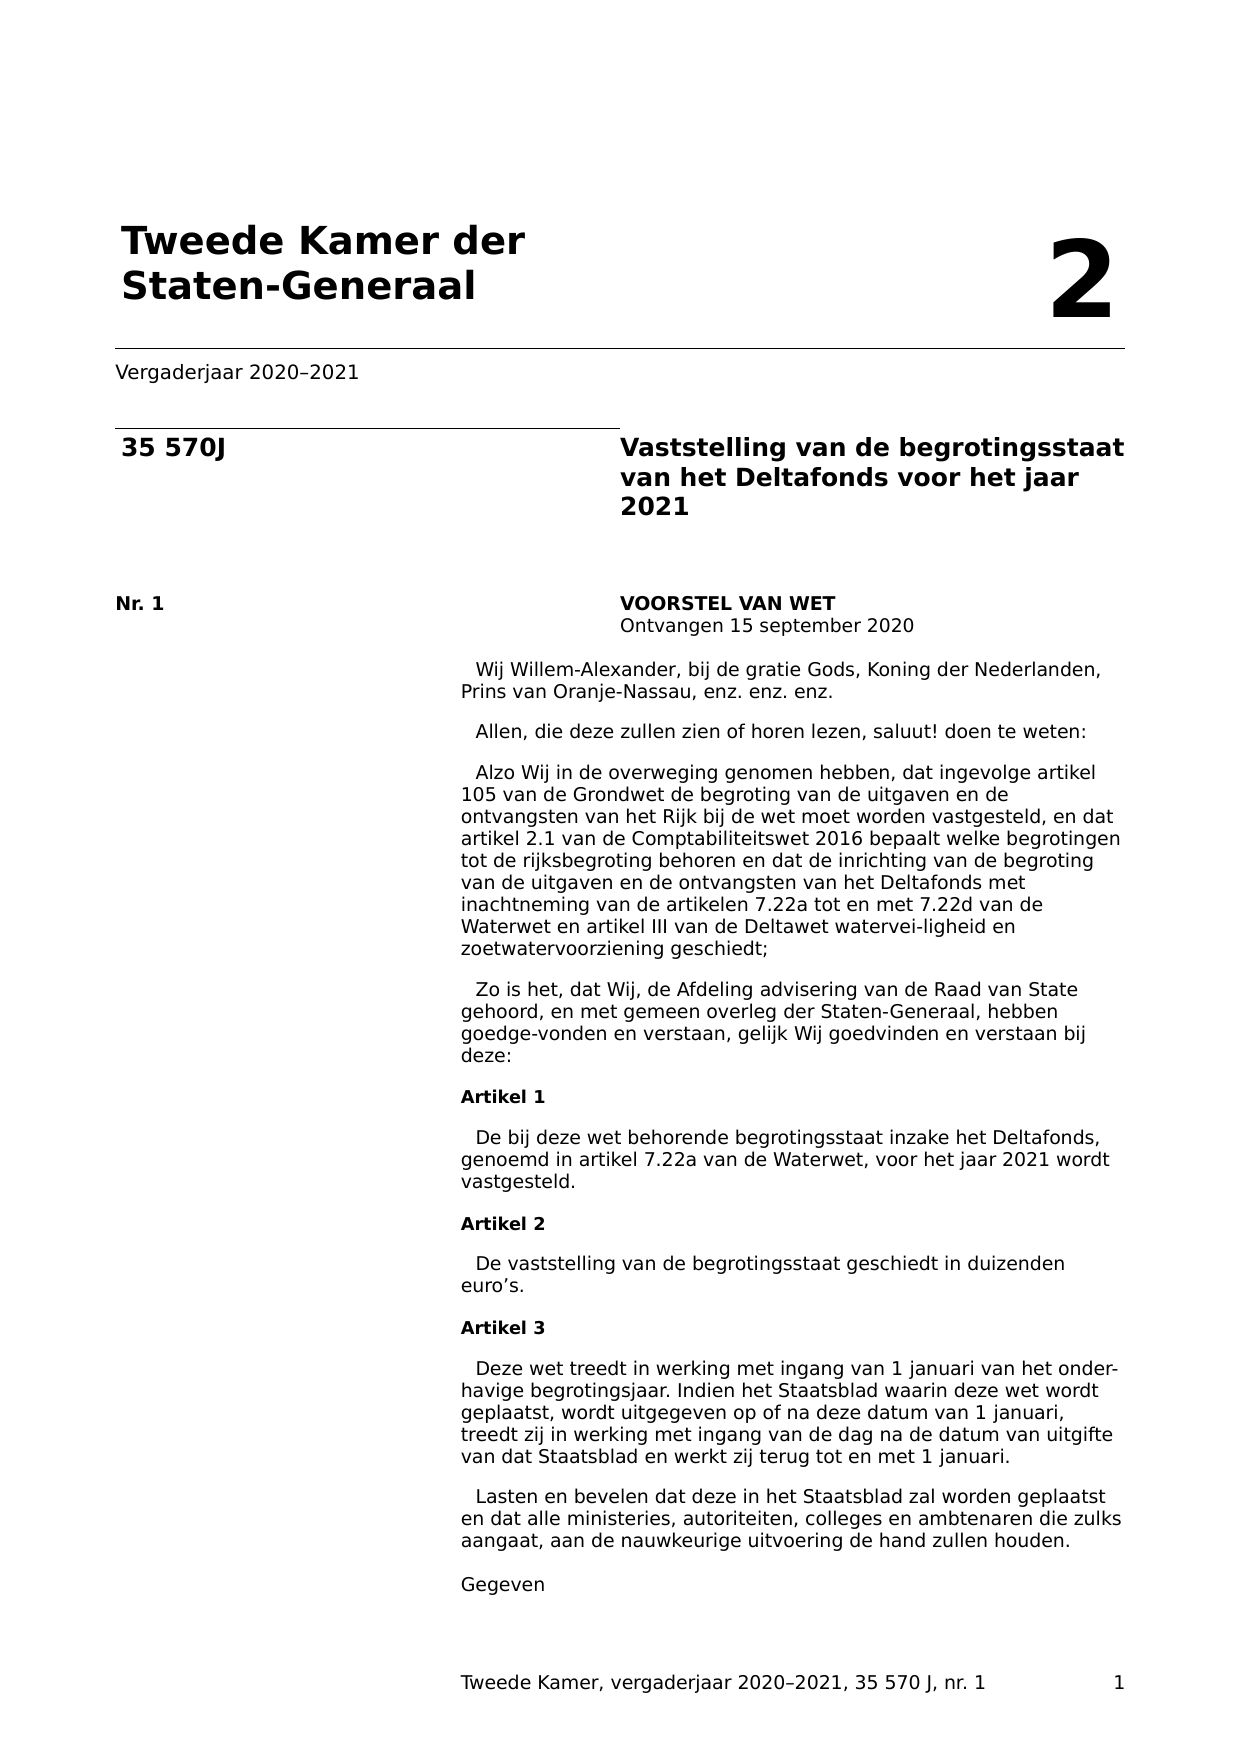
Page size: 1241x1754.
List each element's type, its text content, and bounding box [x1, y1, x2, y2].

text Wij Willem-Alexander, bij de gratie Gods, Koning der Nederlanden, Prins van Oranje-Nassau, enz. enz. enz. [461, 658, 1125, 702]
table_header 35 570J [115, 429, 620, 527]
table_header 2 [620, 213, 1125, 348]
table_header Voorstel van wet Ontvangen 15 september 2020 [620, 593, 1125, 658]
title Artikel 1 [461, 1085, 1125, 1108]
title Artikel 2 [461, 1212, 1125, 1234]
text Zo is het, dat Wij, de Afdeling advisering van de Raad van State gehoord, en met gemeen overleg der Staten-Generaal, hebben goedge-vonden en verstaan, gelijk Wij goedvinden en verstaan bij deze: [461, 978, 1125, 1066]
text Allen, die deze zullen zien of horen lezen, saluut! doen te weten: [461, 721, 1125, 743]
text Alzo Wij in de overweging genomen hebben, dat ingevolge artikel 105 van de Grondwet de begroting van de uitgaven en de ontvangsten van het Rijk bij de wet moet worden vastgesteld, en dat artikel 2.1 van de Comptabiliteitswet 2016 bepaalt welke begrotingen tot de rijksbegroting behoren en dat de inrichting van de begroting van de uitgaven en de ontvangsten van het Deltafonds met inachtneming van de artikelen 7.22a tot en met 7.22d van de Waterwet en artikel III van de Deltawet watervei-ligheid en zoetwatervoorziening geschiedt; [461, 762, 1125, 960]
text Deze wet treedt in werking met ingang van 1 januari van het onder-havige begrotingsjaar. Indien het Staatsblad waarin deze wet wordt geplaatst, wordt uitgegeven op of na deze datum van 1 januari, treedt zij in werking met ingang van de dag na de datum van uitgifte van dat Staatsblad en werkt zij terug tot en met 1 januari. [461, 1358, 1125, 1467]
table_header Tweede Kamer der Staten-Generaal [115, 213, 620, 348]
table_cell Vergaderjaar 2020–2021 [115, 349, 1125, 384]
text Lasten en bevelen dat deze in het Staatsblad zal worden geplaatst en dat alle ministeries, autoriteiten, colleges en ambtenaren die zulks aangaat, aan de nauwkeurige uitvoering de hand zullen houden. [461, 1486, 1125, 1552]
title Artikel 3 [461, 1316, 1125, 1339]
text Gegeven [461, 1574, 1125, 1596]
text De vaststelling van de begrotingsstaat geschiedt in duizenden euro’s. [461, 1253, 1125, 1297]
table_header Vaststelling van de begrotingsstaat van het Deltafonds voor het jaar 2021 [620, 428, 1125, 527]
text De bij deze wet behorende begrotingsstaat inzake het Deltafonds, genoemd in artikel 7.22a van de Waterwet, voor het jaar 2021 wordt vastgesteld. [461, 1127, 1125, 1193]
table_header Nr. 1 [115, 593, 620, 658]
